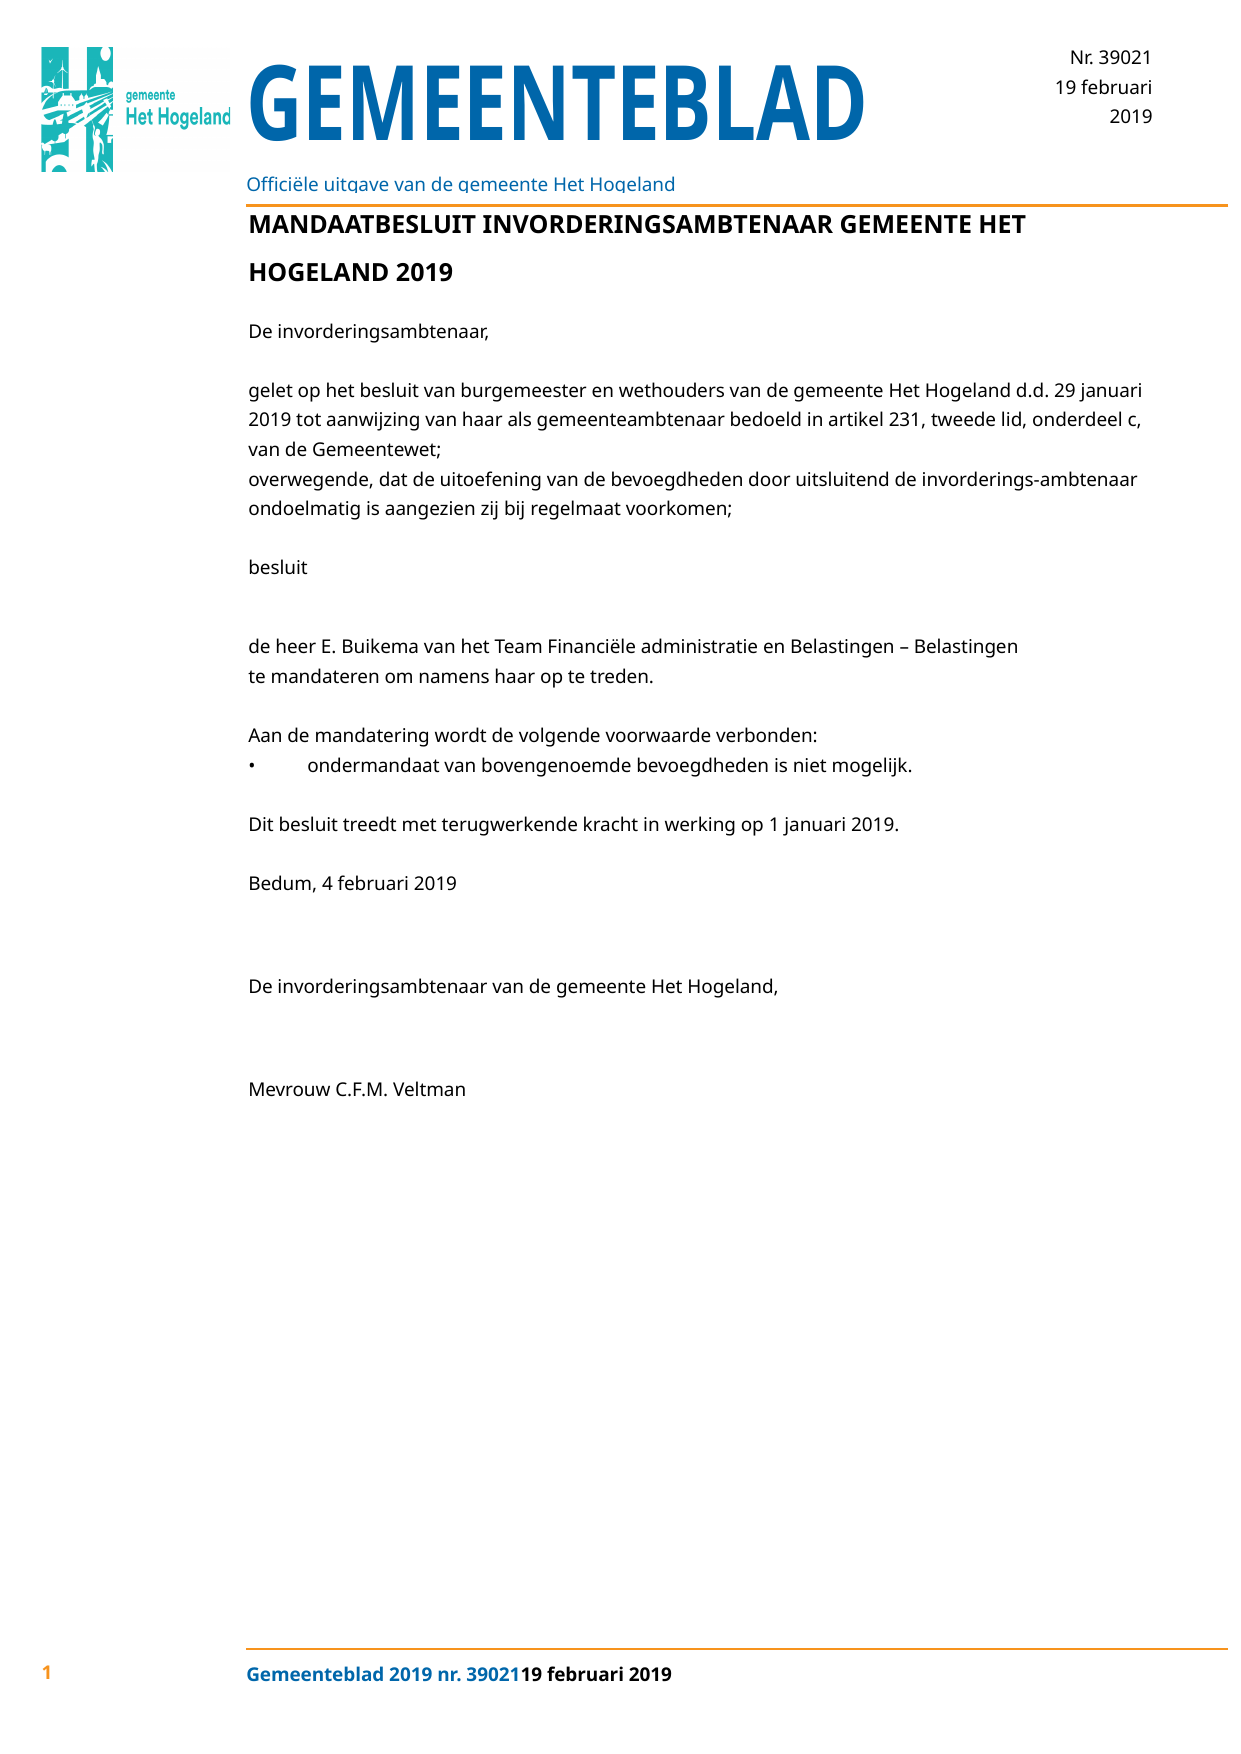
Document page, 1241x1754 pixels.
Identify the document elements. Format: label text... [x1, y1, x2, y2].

text Dit besluit treedt met terugwerkende kracht in werking op 1 januari 2019. [248, 811, 1152, 837]
text MANDAATBESLUIT INVORDERINGSAMBTENAAR GEMEENTE HET HOGELAND 2019 [248, 207, 1152, 288]
list ondermandaat van bovengenoemde bevoegdheden is niet mogelijk. [248, 752, 1152, 777]
text Aan de mandatering wordt de volgende voorwaarde verbonden: [248, 722, 1152, 748]
text de heer E. Buikema van het Team Financiële administratie en Belastingen – Belastingen [248, 633, 1152, 659]
text overwegende, dat de uitoefening van de bevoegdheden door uitsluitend de invorderings-ambtenaar ondoelmatig is aangezien zij bij regelmaat voorkomen; [248, 466, 1152, 521]
text gelet op het besluit van burgemeester en wethouders van de gemeente Het Hogeland d.d. 29 januari 2019 tot aanwijzing van haar als gemeenteambtenaar bedoeld in artikel 231, tweede lid, onderdeel c, van de Gemeentewet; [248, 377, 1152, 462]
text De invorderingsambtenaar, [248, 318, 1152, 344]
text De invorderingsambtenaar van de gemeente Het Hogeland, [248, 973, 1152, 999]
text Bedum, 4 februari 2019 [248, 870, 1152, 896]
text Mevrouw C.F.M. Veltman [248, 1076, 1152, 1102]
text besluit [248, 554, 1152, 580]
text te mandateren om namens haar op te treden. [248, 663, 1152, 689]
picture [41, 47, 231, 172]
